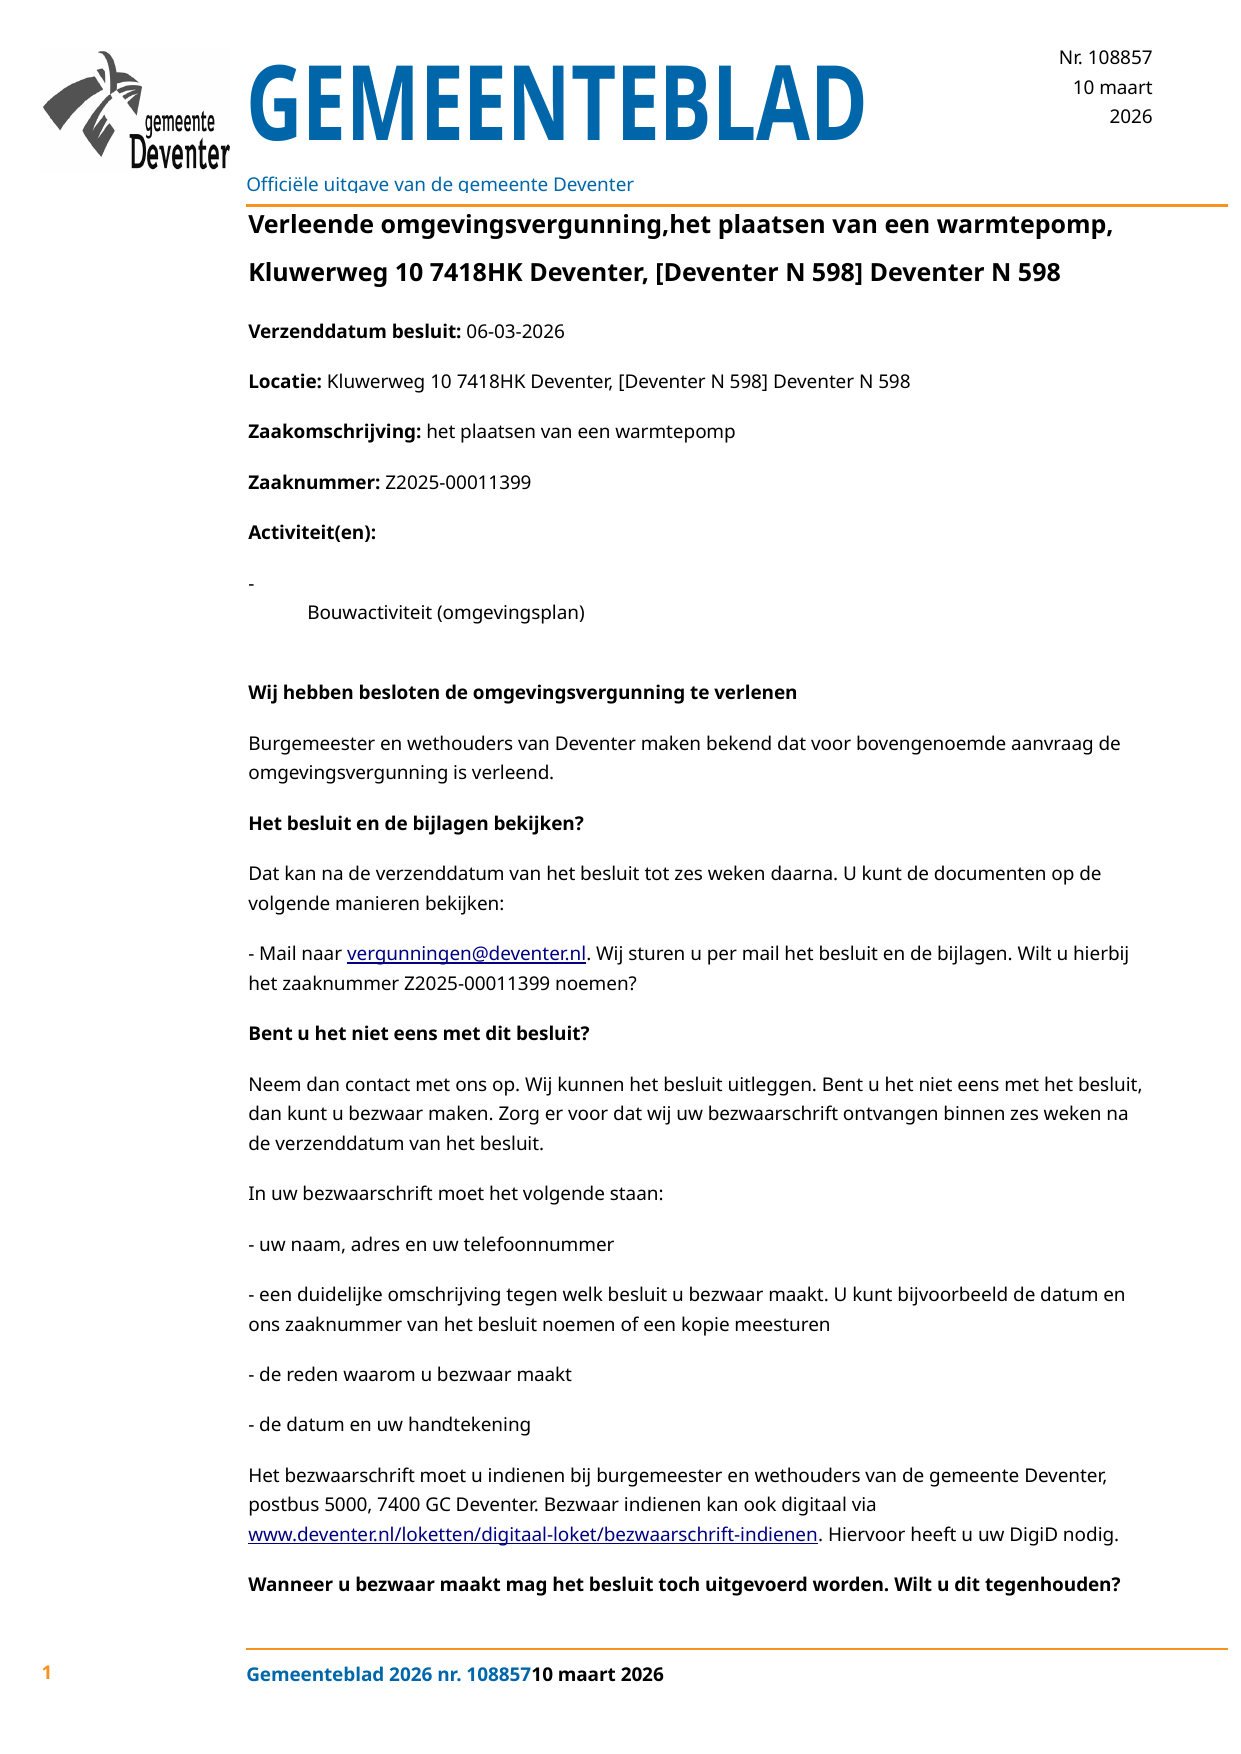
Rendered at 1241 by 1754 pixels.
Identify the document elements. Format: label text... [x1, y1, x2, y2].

text Wij hebben besloten de omgevingsvergunning te verlenen [248, 679, 1152, 705]
text Dat kan na de verzenddatum van het besluit tot zes weken daarna. U kunt de documenten op de volgende manieren bekijken: [248, 860, 1152, 916]
text - uw naam, adres en uw telefoonnummer [248, 1231, 1152, 1257]
text - Mail naar vergunningen@deventer.nl. Wij sturen u per mail het besluit en de bijlagen. Wilt u hierbij het zaaknummer Z2025-00011399 noemen? [248, 940, 1152, 996]
text Zaakomschrijving: het plaatsen van een warmtepomp [248, 419, 1152, 444]
picture [41, 47, 231, 172]
text - de datum en uw handtekening [248, 1412, 1152, 1437]
text Zaaknummer: Z2025-00011399 [248, 469, 1152, 495]
text Bent u het niet eens met dit besluit? [248, 1020, 1152, 1046]
text Verzenddatum besluit: 06-03-2026 [248, 318, 1152, 344]
text - een duidelijke omschrijving tegen welk besluit u bezwaar maakt. U kunt bijvoorbeeld de datum en ons zaaknummer van het besluit noemen of een kopie meesturen [248, 1281, 1152, 1337]
text Locatie: Kluwerweg 10 7418HK Deventer, [Deventer N 598] Deventer N 598 [248, 368, 1152, 394]
text Het bezwaarschrift moet u indienen bij burgemeester en wethouders van de gemeente Deventer, postbus 5000, 7400 GC Deventer. Bezwaar indienen kan ook digitaal via www.deventer.nl/loketten/digitaal-loket/bezwaarschrift-indienen. Hiervoor heeft u uw DigiD nodig. [248, 1462, 1152, 1547]
text In uw bezwaarschrift moet het volgende staan: [248, 1180, 1152, 1206]
list Bouwactiviteit (omgevingsplan) [248, 599, 1152, 625]
text Burgemeester en wethouders van Deventer maken bekend dat voor bovengenoemde aanvraag de omgevingsvergunning is verleend. [248, 730, 1152, 785]
text - de reden waarom u bezwaar maakt [248, 1361, 1152, 1387]
text Wanneer u bezwaar maakt mag het besluit toch uitgevoerd worden. Wilt u dit tegenhouden? [248, 1572, 1152, 1597]
text Neem dan contact met ons op. Wij kunnen het besluit uitleggen. Bent u het niet eens met het besluit, dan kunt u bezwaar maken. Zorg er voor dat wij uw bezwaarschrift ontvangen binnen zes weken na de verzenddatum van het besluit. [248, 1071, 1152, 1156]
text Het besluit en de bijlagen bekijken? [248, 810, 1152, 836]
text Verleende omgevingsvergunning,het plaatsen van een warmtepomp, Kluwerweg 10 7418HK Deventer, [Deventer N 598] Deventer N 598 [248, 207, 1152, 288]
text Activiteit(en): [248, 519, 1152, 545]
